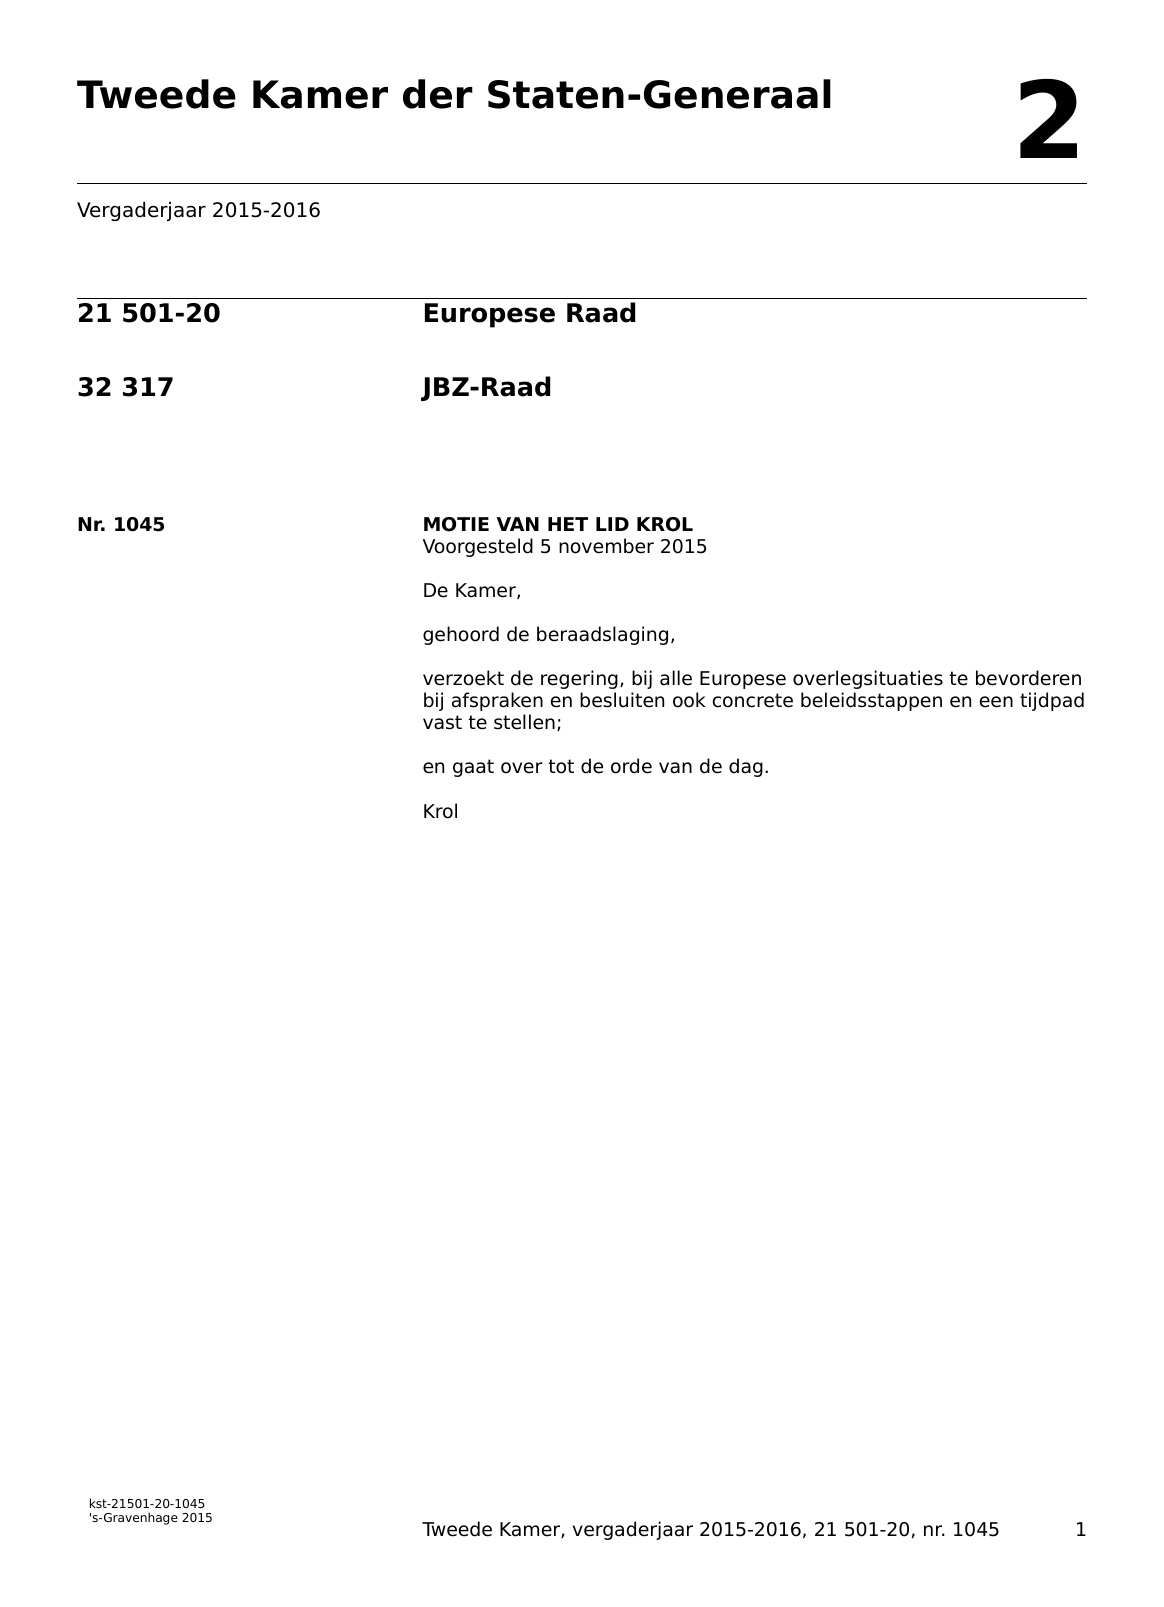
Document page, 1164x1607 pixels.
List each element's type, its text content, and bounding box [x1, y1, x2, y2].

text De Kamer, [422, 580, 1087, 602]
table_cell Vergaderjaar 2015-2016 [77, 184, 1087, 298]
text en gaat over tot de orde van de dag. [422, 756, 1087, 778]
subtitle 21 501-20 Europese Raad [77, 299, 1087, 329]
subtitle 32 317 JBZ-Raad [77, 373, 1087, 403]
text verzoekt de regering, bij alle Europese overlegsituaties te bevorderen bij afspraken en besluiten ook concrete beleidsstappen en een tijdpad vast te stellen; [422, 668, 1087, 734]
text gehoord de beraadslaging, [422, 624, 1087, 646]
text kst-21501-20-1045 [88, 1497, 323, 1511]
subtitle Nr. 1045 MOTIE VAN HET LID KROL [77, 514, 1087, 536]
text Voorgesteld 5 november 2015 [422, 536, 1087, 558]
table_header 2 [886, 59, 1087, 183]
text Krol [422, 801, 1087, 822]
table_header Tweede Kamer der Staten-Generaal [77, 59, 886, 183]
text 's-Gravenhage 2015 [88, 1511, 323, 1525]
